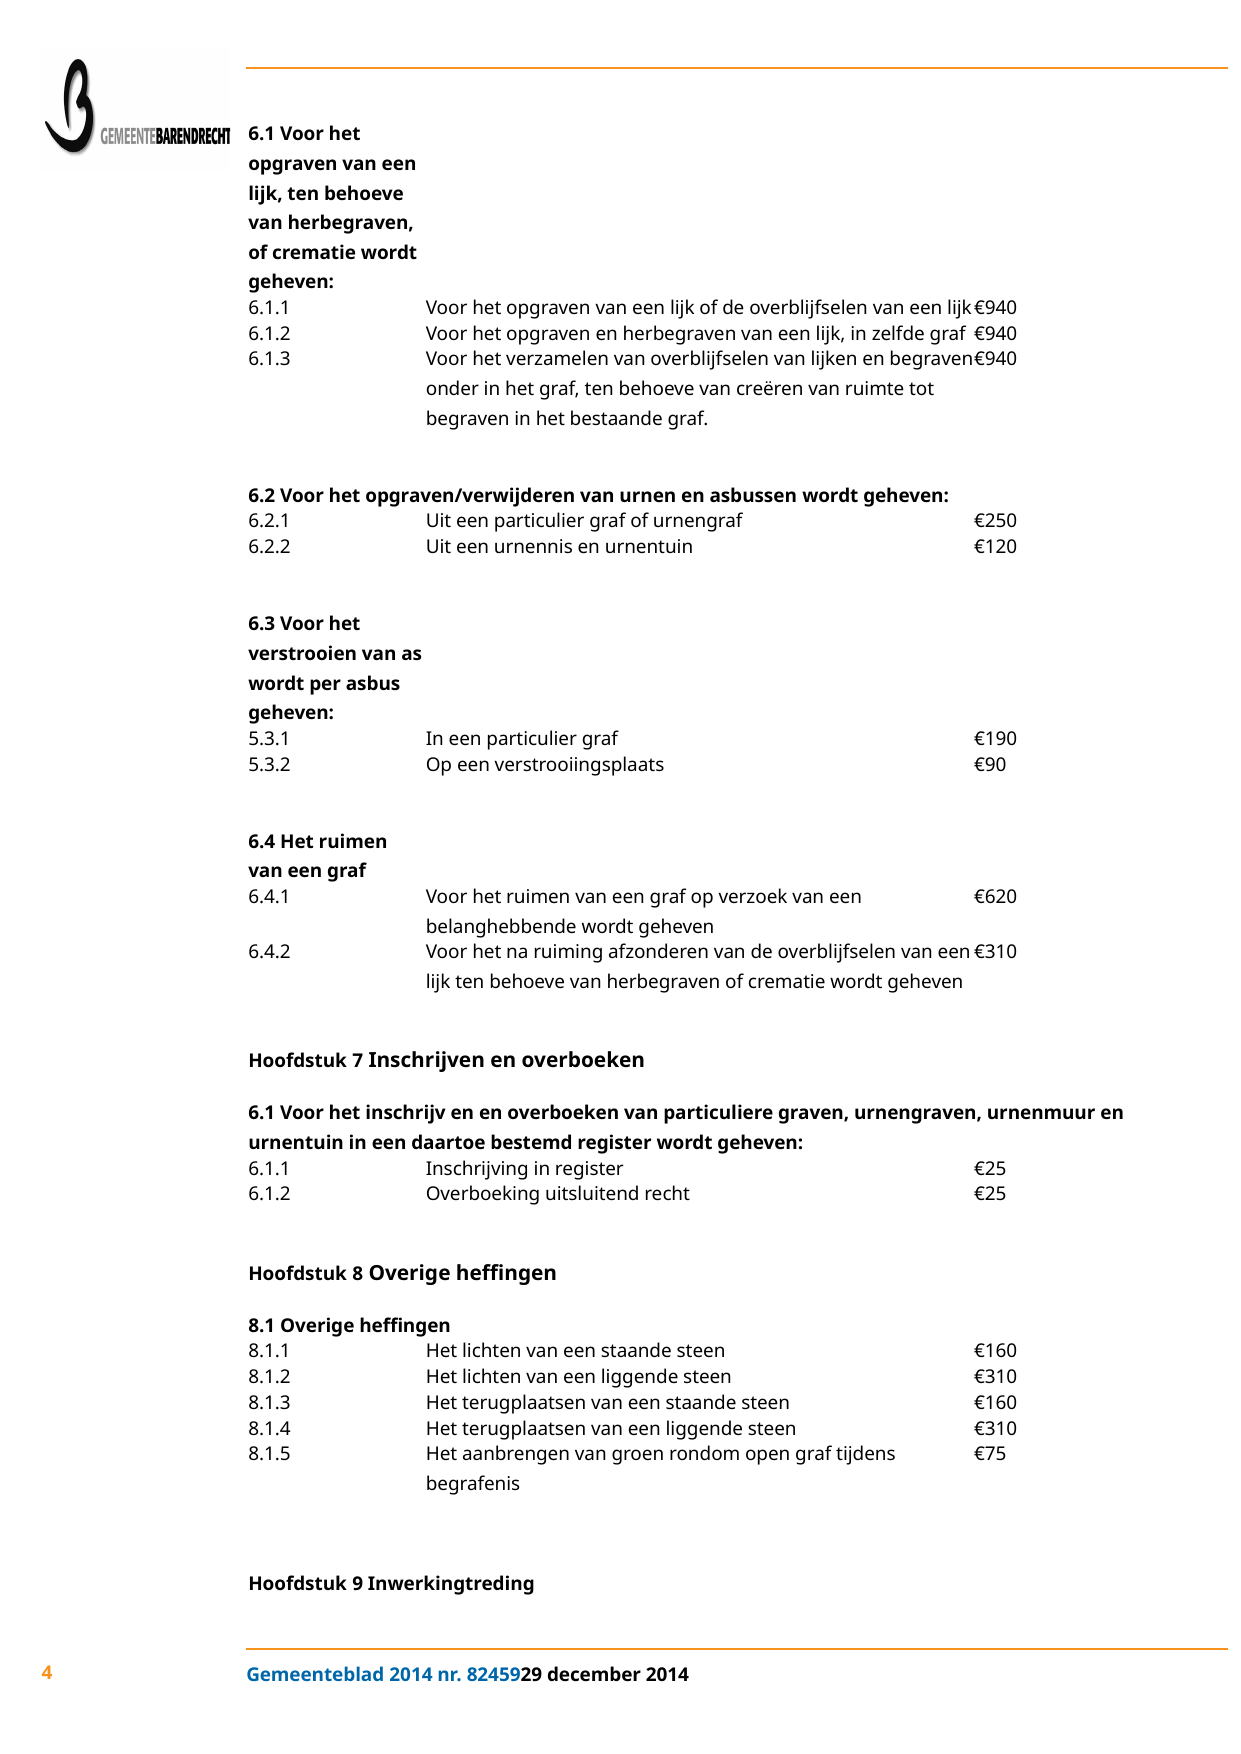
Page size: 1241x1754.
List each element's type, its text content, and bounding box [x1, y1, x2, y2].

table_cell €120 [974, 534, 1152, 559]
table_cell Uit een particulier graf of urnengraf [426, 508, 974, 533]
table_cell €310 [974, 1364, 1152, 1389]
table_cell €940 [974, 320, 1152, 346]
table_cell Overboeking uitsluitend recht [426, 1181, 974, 1206]
table_cell 8.1.1 [248, 1338, 426, 1363]
table_cell Voor het opgraven en herbegraven van een lijk, in zelfde graf [426, 320, 974, 346]
table_cell Het terugplaatsen van een staande steen [426, 1389, 974, 1415]
table_cell 5.3.1 [248, 725, 426, 751]
table_cell 6.4.2 [248, 939, 426, 994]
table_cell 8.1.4 [248, 1415, 426, 1441]
table_cell €90 [974, 751, 1152, 777]
table_cell €25 [974, 1155, 1152, 1181]
table_cell 6.4.1 [248, 883, 426, 939]
table_cell €160 [974, 1389, 1152, 1415]
table_cell 6.1.1 [248, 1155, 426, 1181]
table_cell Voor het na ruiming afzonderen van de overblijfselen van een lijk ten behoeve van herbegraven of crematie wordt geheven [426, 939, 974, 994]
table_cell Uit een urnennis en urnentuin [426, 534, 974, 559]
table_cell €310 [974, 939, 1152, 994]
table_cell Voor het verzamelen van overblijfselen van lijken en begraven onder in het graf, ten behoeve van creëren van ruimte tot begraven in het bestaande graf. [426, 346, 974, 431]
table_cell In een particulier graf [426, 725, 974, 751]
table_cell Voor het opgraven van een lijk of de overblijfselen van een lijk [426, 294, 974, 320]
table_header 6.4 Het ruimen van een graf [248, 828, 426, 883]
table_header 6.1 Voor het opgraven van een lijk, ten behoeve van herbegraven, of crematie wordt geheven: [248, 121, 426, 294]
table_cell Het aanbrengen van groen rondom open graf tijdens begrafenis [426, 1441, 974, 1496]
text Hoofdstuk 9 Inwerkingtreding [248, 1568, 1152, 1597]
table_header 6.2 Voor het opgraven/verwijderen van urnen en asbussen wordt geheven: [248, 482, 1152, 508]
table_cell 6.1.3 [248, 346, 426, 431]
table_cell €250 [974, 508, 1152, 533]
table_cell €940 [974, 294, 1152, 320]
table_cell Het lichten van een staande steen [426, 1338, 974, 1363]
table_cell 6.1.1 [248, 294, 426, 320]
text Hoofdstuk 8 Overige heffingen [248, 1258, 1152, 1286]
table_cell €75 [974, 1441, 1152, 1496]
table_header 6.3 Voor het verstrooien van as wordt per asbus geheven: [248, 611, 426, 725]
table_cell €25 [974, 1181, 1152, 1206]
table_cell €190 [974, 725, 1152, 751]
table_cell Het lichten van een liggende steen [426, 1364, 974, 1389]
table_cell 8.1.5 [248, 1441, 426, 1496]
picture [41, 47, 231, 172]
table_cell Op een verstrooiingsplaats [426, 751, 974, 777]
table_cell 6.2.1 [248, 508, 426, 533]
table_cell €160 [974, 1338, 1152, 1363]
table_cell 6.1.2 [248, 1181, 426, 1206]
table_cell €620 [974, 883, 1152, 939]
text Hoofdstuk 7 Inschrijven en overboeken [248, 1045, 1152, 1074]
table_cell €310 [974, 1415, 1152, 1441]
table_header 6.1 Voor het inschrijv en en overboeken van particuliere graven, urnengraven, urnenmuur en urnentuin in een daartoe bestemd register wordt geheven: [248, 1100, 1152, 1155]
table_cell Inschrijving in register [426, 1155, 974, 1181]
table_cell 5.3.2 [248, 751, 426, 777]
table_header 8.1 Overige heffingen [248, 1312, 1152, 1338]
table_cell 6.1.2 [248, 320, 426, 346]
table_cell Voor het ruimen van een graf op verzoek van een belanghebbende wordt geheven [426, 883, 974, 939]
table_cell €940 [974, 346, 1152, 431]
table_cell 8.1.2 [248, 1364, 426, 1389]
table_cell 8.1.3 [248, 1389, 426, 1415]
table_cell Het terugplaatsen van een liggende steen [426, 1415, 974, 1441]
table_cell 6.2.2 [248, 534, 426, 559]
